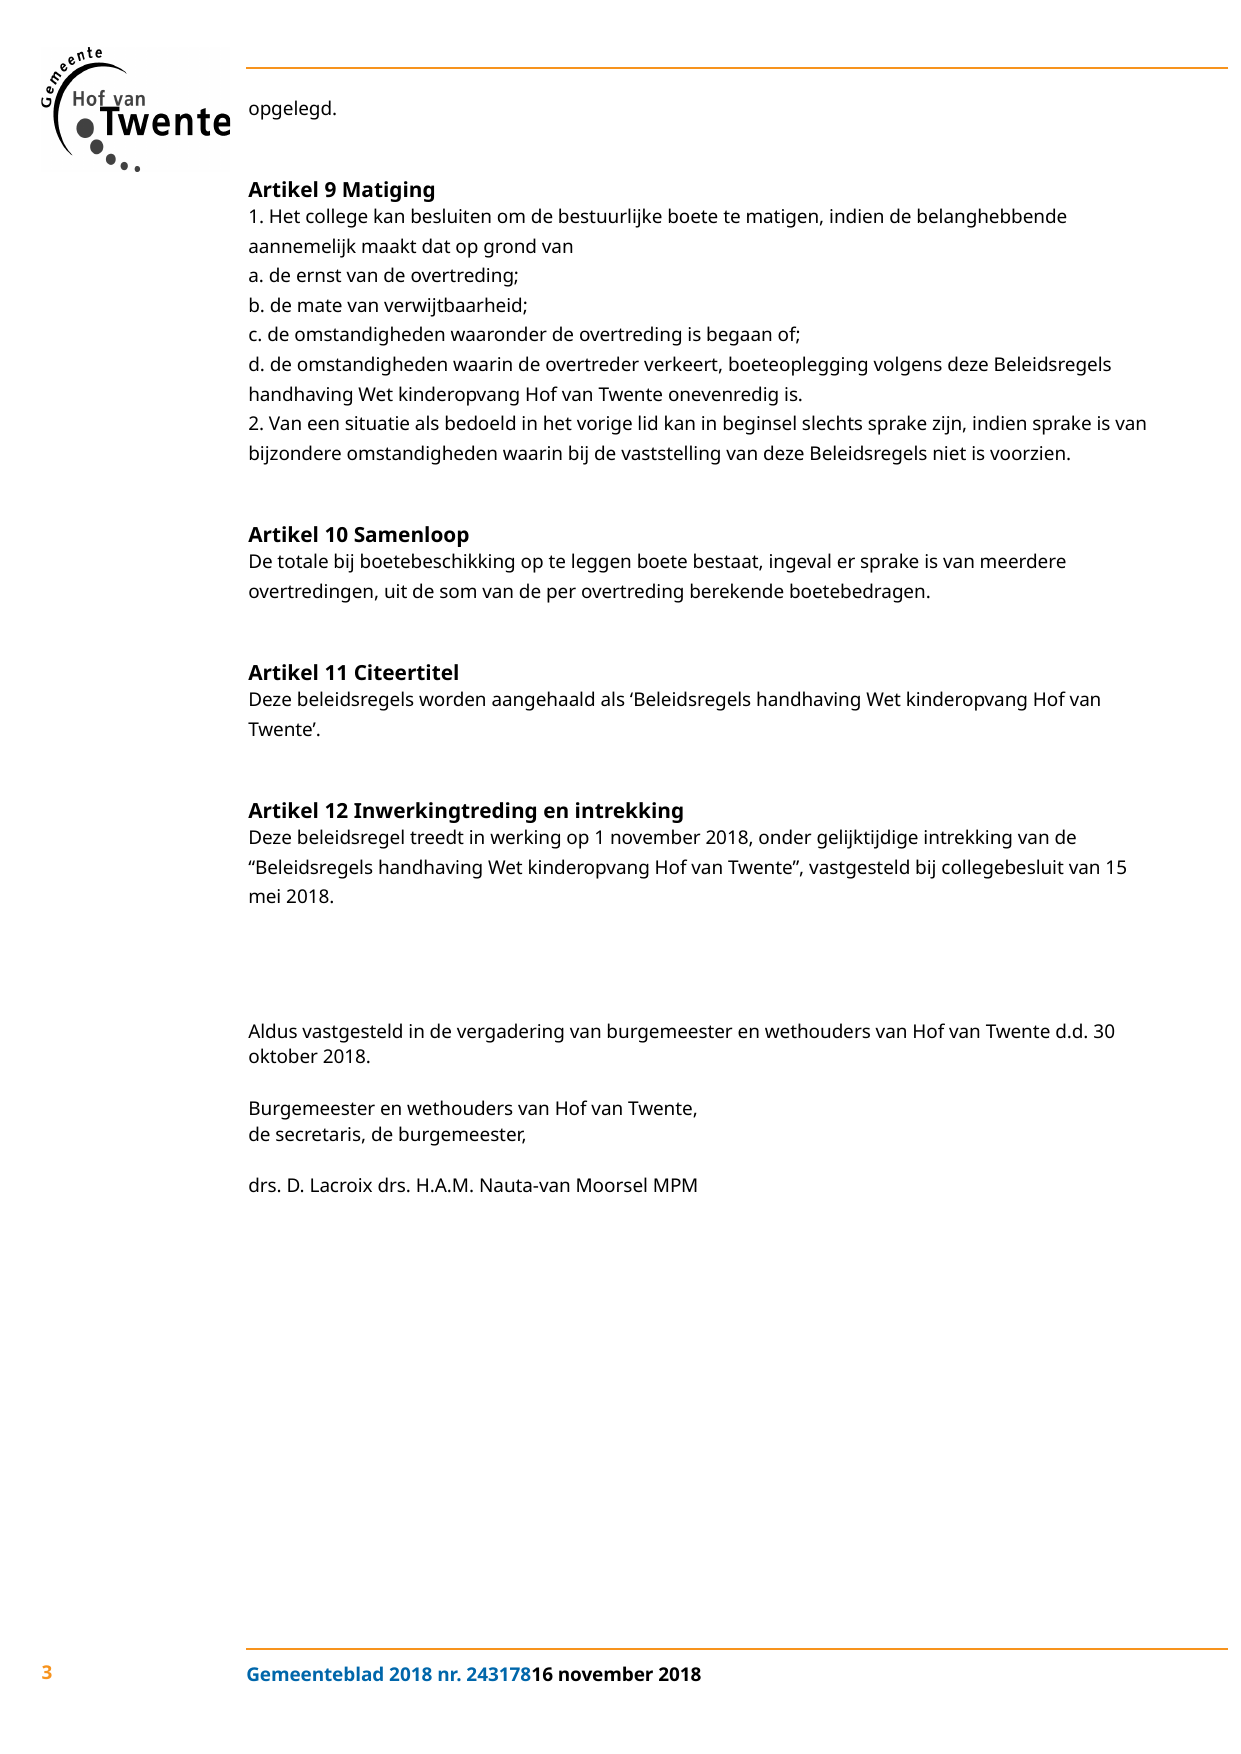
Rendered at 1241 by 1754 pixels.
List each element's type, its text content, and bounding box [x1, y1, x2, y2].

text 2. Van een situatie als bedoeld in het vorige lid kan in beginsel slechts sprake zijn, indien sprake is van bijzondere omstandigheden waarin bij de vaststelling van deze Beleidsregels niet is voorzien. [248, 410, 1152, 466]
text drs. D. Lacroix drs. H.A.M. Nauta-van Moorsel MPM [248, 1172, 1152, 1198]
text Artikel 9 Matiging [248, 175, 1152, 203]
text opgelegd. [248, 95, 1152, 121]
text Artikel 11 Citeertitel [248, 658, 1152, 686]
text 1. Het college kan besluiten om de bestuurlijke boete te matigen, indien de belanghebbende aannemelijk maakt dat op grond van [248, 203, 1152, 258]
text Artikel 12 Inwerkingtreding en intrekking [248, 796, 1152, 824]
text Burgemeester en wethouders van Hof van Twente, [248, 1095, 1152, 1121]
text d. de omstandigheden waarin de overtreder verkeert, boeteoplegging volgens deze Beleidsregels handhaving Wet kinderopvang Hof van Twente onevenredig is. [248, 351, 1152, 406]
text Artikel 10 Samenloop [248, 520, 1152, 548]
text a. de ernst van de overtreding; [248, 262, 1152, 288]
text De totale bij boetebeschikking op te leggen boete bestaat, ingeval er sprake is van meerdere overtredingen, uit de som van de per overtreding berekende boetebedragen. [248, 548, 1152, 604]
text Aldus vastgesteld in de vergadering van burgemeester en wethouders van Hof van Twente d.d. 30 oktober 2018. [248, 1018, 1152, 1069]
picture [41, 47, 231, 172]
text Deze beleidsregel treedt in werking op 1 november 2018, onder gelijktijdige intrekking van de “Beleidsregels handhaving Wet kinderopvang Hof van Twente”, vastgesteld bij collegebesluit van 15 mei 2018. [248, 824, 1152, 909]
text de secretaris, de burgemeester, [248, 1121, 1152, 1147]
text c. de omstandigheden waaronder de overtreding is begaan of; [248, 322, 1152, 347]
text Deze beleidsregels worden aangehaald als ‘Beleidsregels handhaving Wet kinderopvang Hof van Twente’. [248, 686, 1152, 742]
text b. de mate van verwijtbaarheid; [248, 292, 1152, 318]
